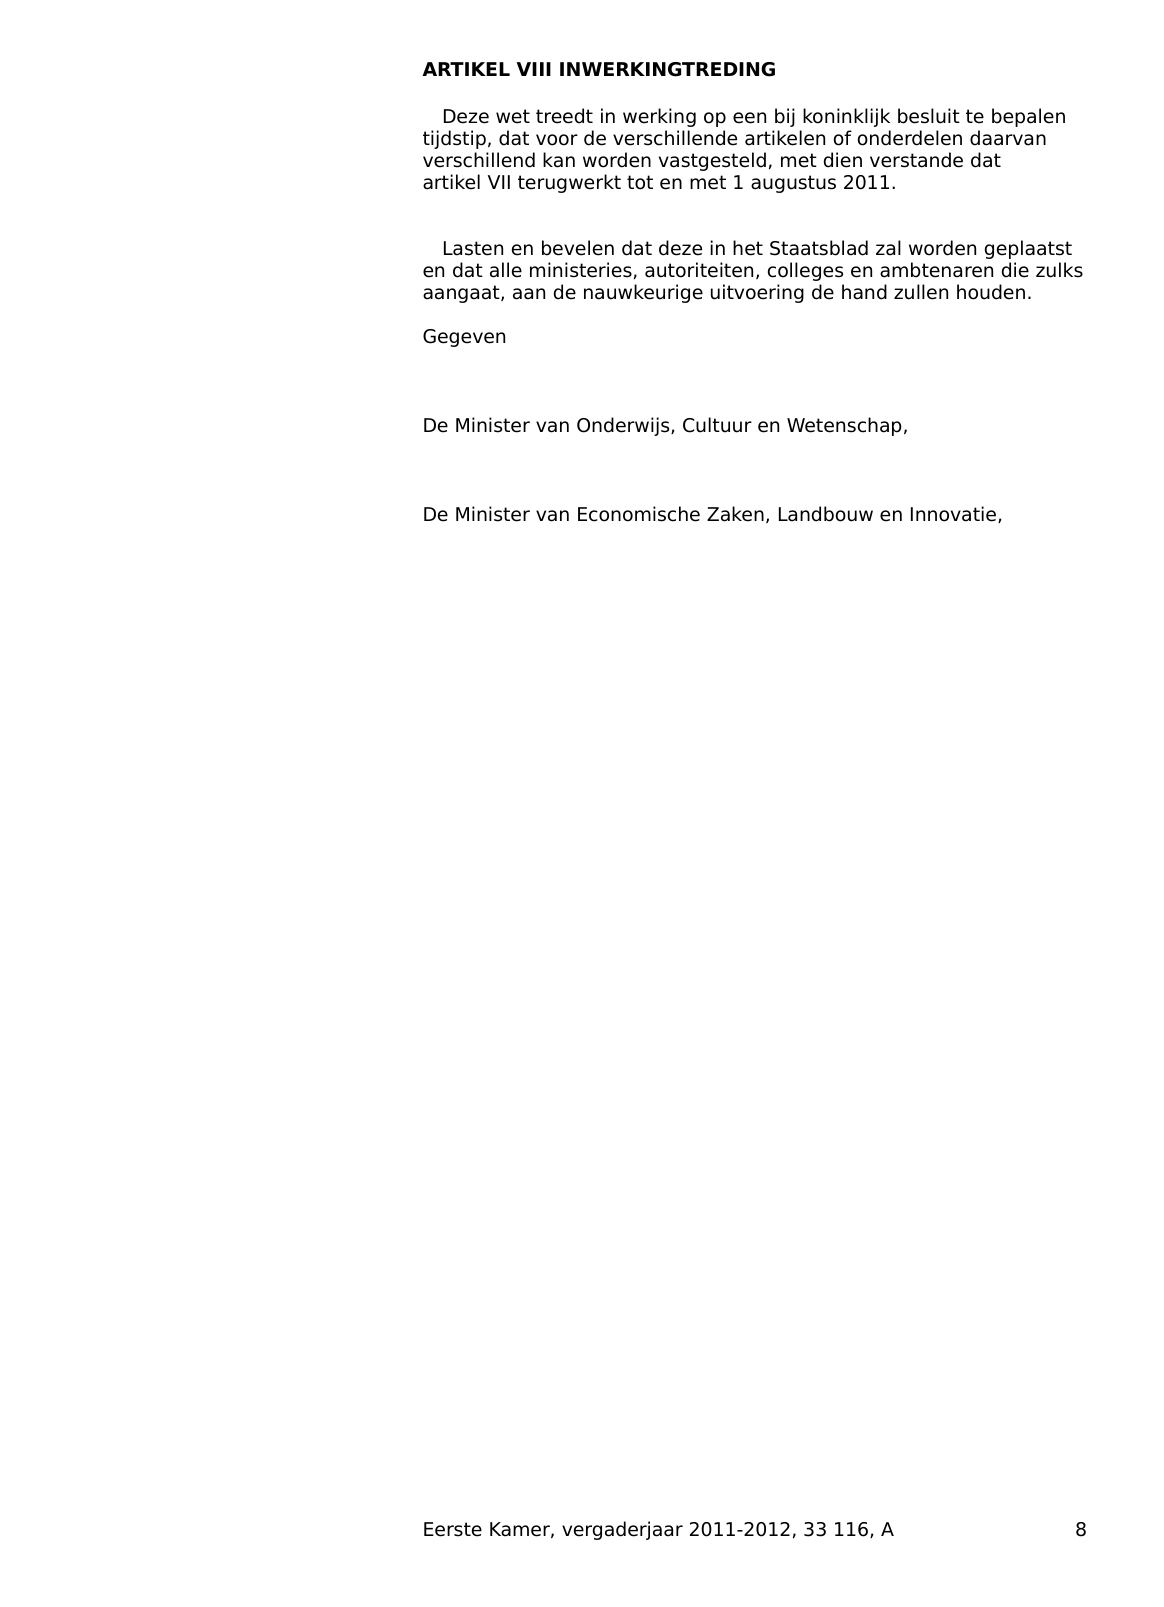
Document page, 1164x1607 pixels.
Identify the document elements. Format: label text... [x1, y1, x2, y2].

text Lasten en bevelen dat deze in het Staatsblad zal worden geplaatst en dat alle ministeries, autoriteiten, colleges en ambtenaren die zulks aangaat, aan de nauwkeurige uitvoering de hand zullen houden. [422, 238, 1087, 304]
text De Minister van Onderwijs, Cultuur en Wetenschap, [422, 415, 1087, 437]
text De Minister van Economische Zaken, Landbouw en Innovatie, [422, 503, 1087, 526]
text Deze wet treedt in werking op een bij koninklijk besluit te bepalen tijdstip, dat voor de verschillende artikelen of onderdelen daarvan verschillend kan worden vastgesteld, met dien verstande dat artikel VII terugwerkt tot en met 1 augustus 2011. [422, 106, 1087, 194]
subtitle ARTIKEL VIII INWERKINGTREDING [422, 59, 1087, 81]
text Gegeven [422, 326, 1087, 348]
